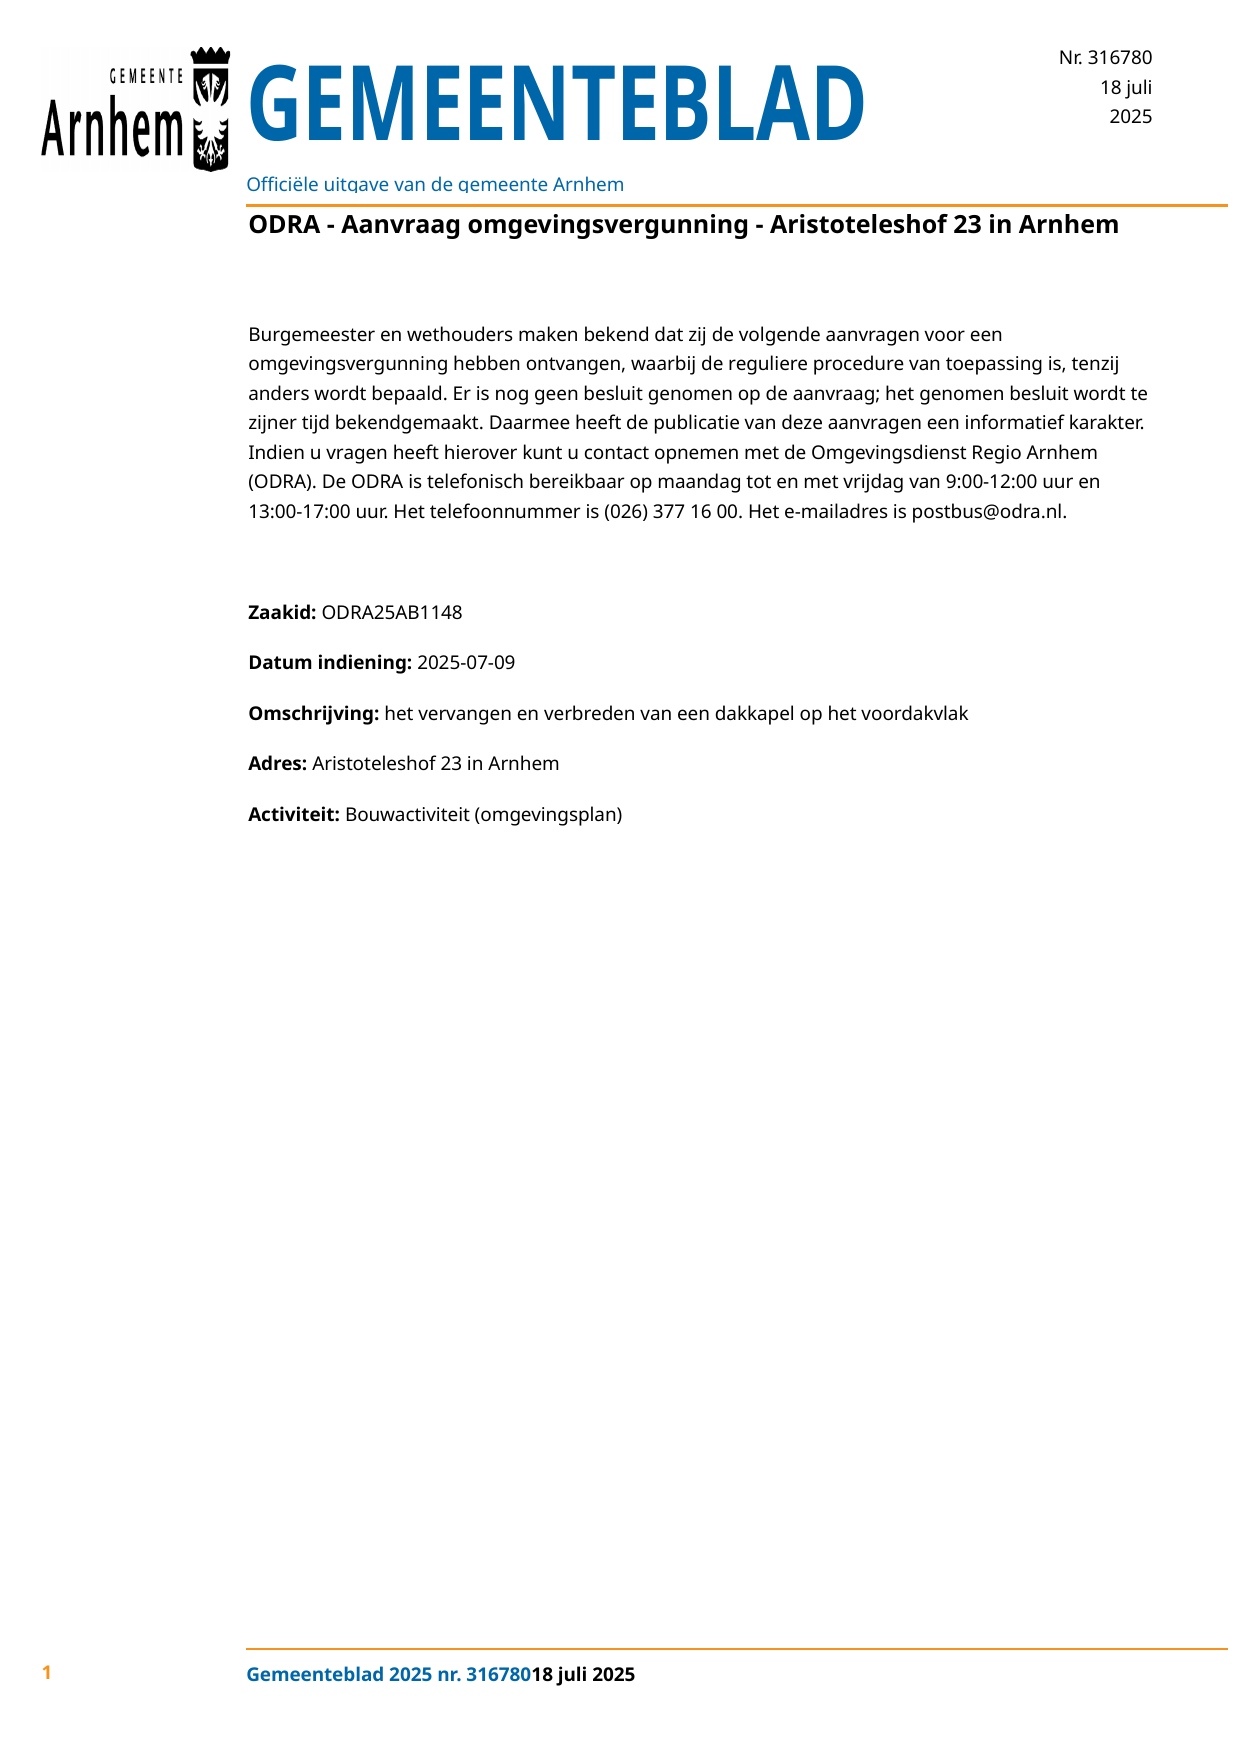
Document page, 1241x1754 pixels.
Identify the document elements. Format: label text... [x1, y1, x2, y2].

text Zaakid: ODRA25AB1148 [248, 599, 1152, 625]
text Burgemeester en wethouders maken bekend dat zij de volgende aanvragen voor een omgevingsvergunning hebben ontvangen, waarbij de reguliere procedure van toepassing is, tenzij anders wordt bepaald. Er is nog geen besluit genomen op de aanvraag; het genomen besluit wordt te zijner tijd bekendgemaakt. Daarmee heeft de publicatie van deze aanvragen een informatief karakter. Indien u vragen heeft hierover kunt u contact opnemen met de Omgevingsdienst Regio Arnhem (ODRA). De ODRA is telefonisch bereikbaar op maandag tot en met vrijdag van 9:00-12:00 uur en 13:00-17:00 uur. Het telefoonnummer is (026) 377 16 00. Het e-mailadres is postbus@odra.nl. [248, 321, 1152, 524]
picture [41, 47, 231, 172]
text Omschrijving: het vervangen en verbreden van een dakkapel op het voordakvlak [248, 700, 1152, 726]
text ODRA - Aanvraag omgevingsvergunning - Aristoteleshof 23 in Arnhem [248, 207, 1152, 241]
text Activiteit: Bouwactiviteit (omgevingsplan) [248, 801, 1152, 826]
text Adres: Aristoteleshof 23 in Arnhem [248, 750, 1152, 776]
text Datum indiening: 2025-07-09 [248, 649, 1152, 675]
